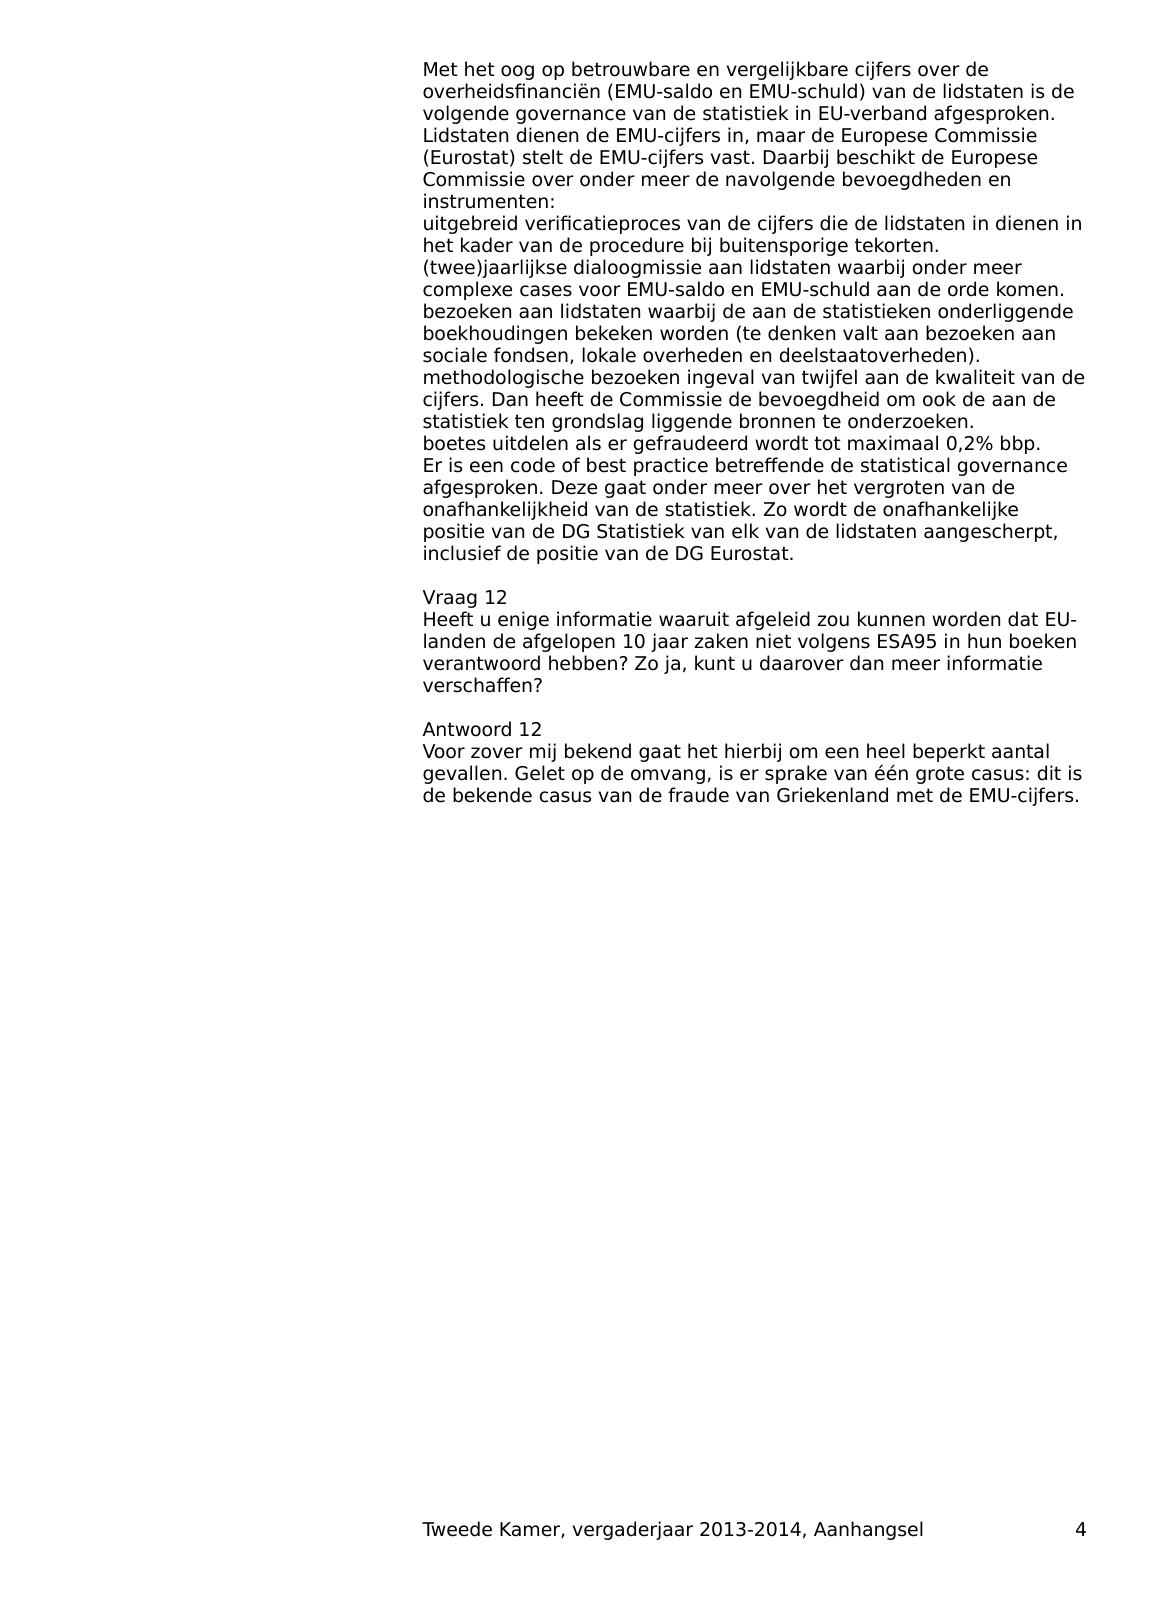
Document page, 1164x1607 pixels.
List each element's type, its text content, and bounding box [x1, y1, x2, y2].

text Met het oog op betrouwbare en vergelijkbare cijfers over de overheidsfinanciën (EMU-saldo en EMU-schuld) van de lidstaten is de volgende governance van de statistiek in EU-verband afgesproken. Lidstaten dienen de EMU-cijfers in, maar de Europese Commissie (Eurostat) stelt de EMU-cijfers vast. Daarbij beschikt de Europese Commissie over onder meer de navolgende bevoegdheden en instrumenten: [422, 59, 1087, 213]
text Er is een code of best practice betreffende de statistical governance afgesproken. Deze gaat onder meer over het vergroten van de onafhankelijkheid van de statistiek. Zo wordt de onafhankelijke positie van de DG Statistiek van elk van de lidstaten aangescherpt, inclusief de positie van de DG Eurostat. [422, 455, 1087, 564]
text Voor zover mij bekend gaat het hierbij om een heel beperkt aantal gevallen. Gelet op de omvang, is er sprake van één grote casus: dit is de bekende casus van de fraude van Griekenland met de EMU-cijfers. [422, 741, 1087, 807]
text boetes uitdelen als er gefraudeerd wordt tot maximaal 0,2% bbp. [422, 433, 1087, 455]
text uitgebreid verificatieproces van de cijfers die de lidstaten in dienen in het kader van de procedure bij buitensporige tekorten. [422, 213, 1087, 257]
text Heeft u enige informatie waaruit afgeleid zou kunnen worden dat EU-landen de afgelopen 10 jaar zaken niet volgens ESA95 in hun boeken verantwoord hebben? Zo ja, kunt u daarover dan meer informatie verschaffen? [422, 609, 1087, 697]
text (twee)jaarlijkse dialoogmissie aan lidstaten waarbij onder meer complexe cases voor EMU-saldo en EMU-schuld aan de orde komen. [422, 257, 1087, 301]
text Antwoord 12 [422, 719, 1087, 741]
text bezoeken aan lidstaten waarbij de aan de statistieken onderliggende boekhoudingen bekeken worden (te denken valt aan bezoeken aan sociale fondsen, lokale overheden en deelstaatoverheden). [422, 301, 1087, 367]
text methodologische bezoeken ingeval van twijfel aan de kwaliteit van de cijfers. Dan heeft de Commissie de bevoegdheid om ook de aan de statistiek ten grondslag liggende bronnen te onderzoeken. [422, 367, 1087, 433]
text Vraag 12 [422, 587, 1087, 609]
